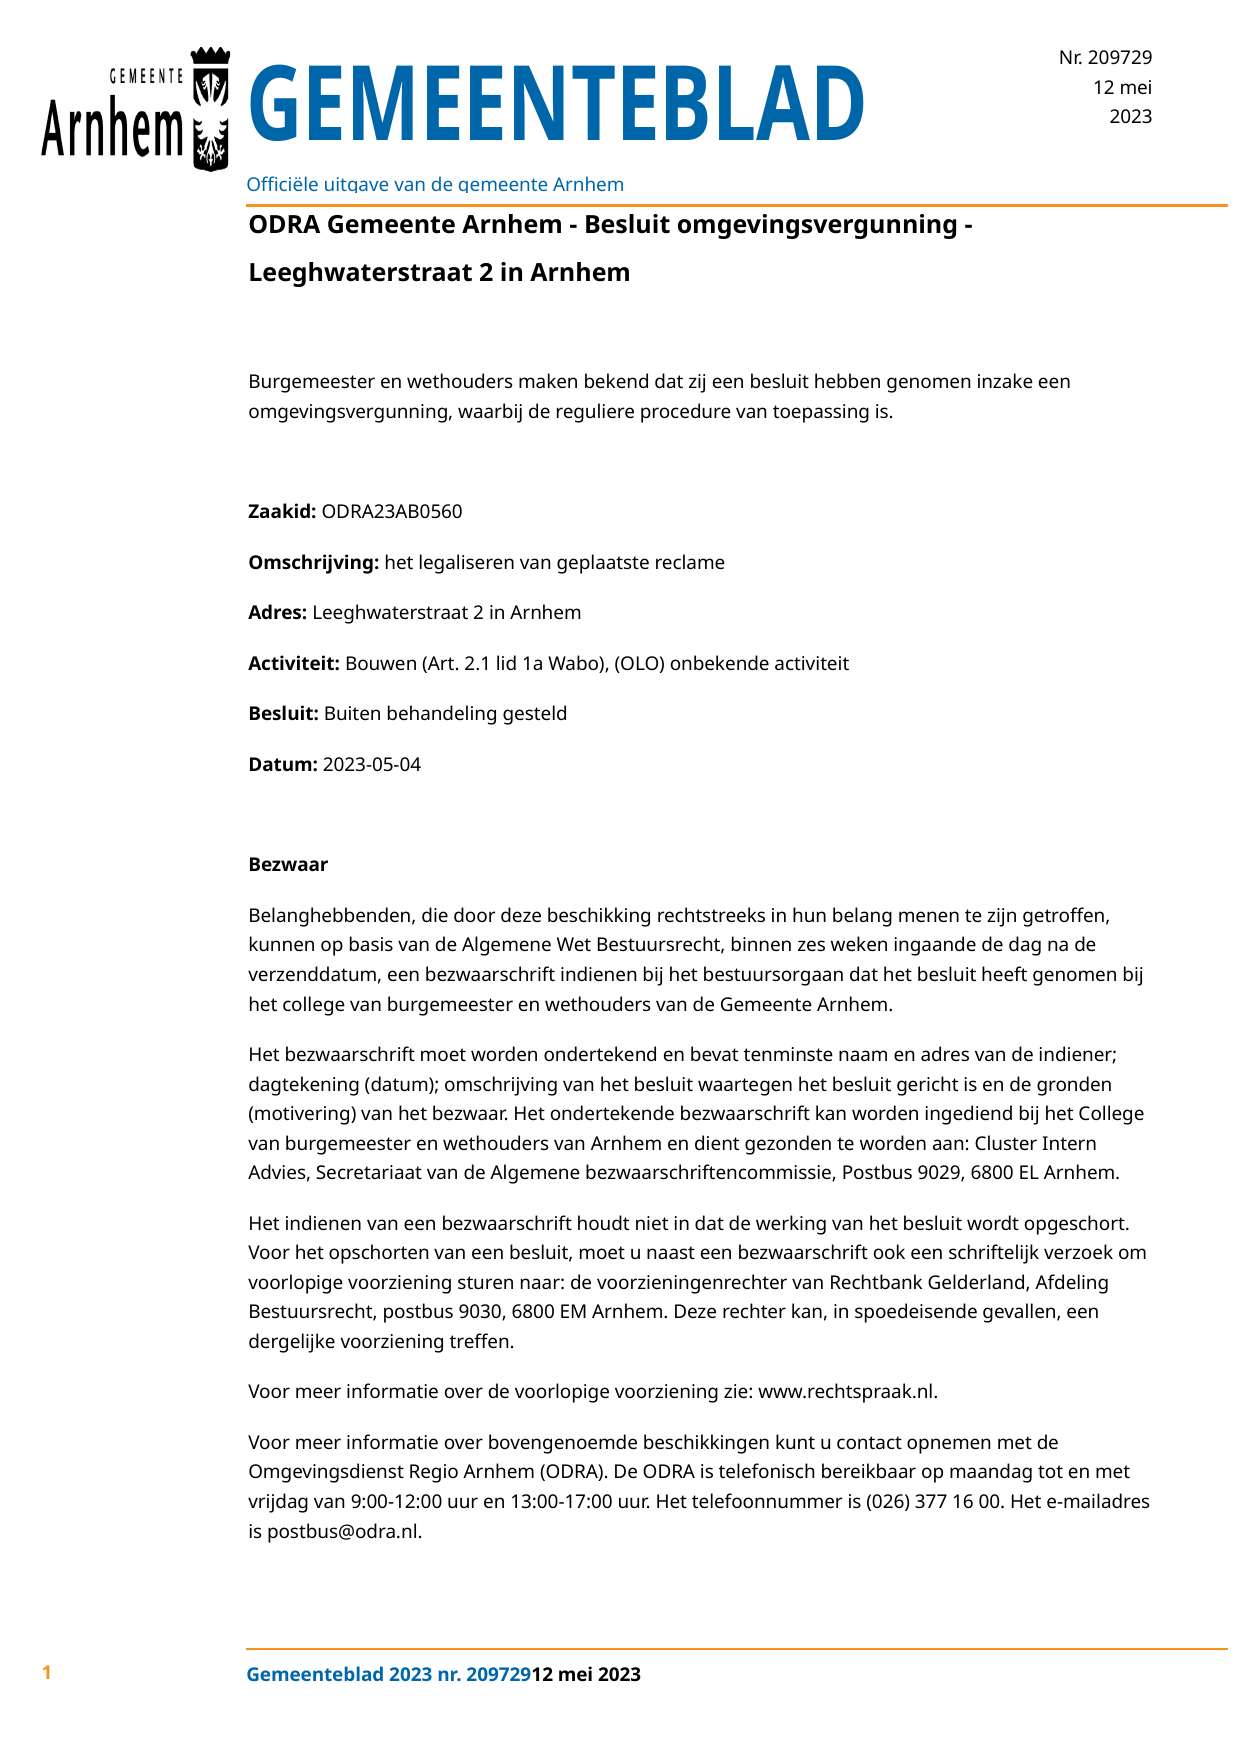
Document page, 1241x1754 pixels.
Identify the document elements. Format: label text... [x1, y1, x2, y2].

text Voor meer informatie over de voorlopige voorziening zie: www.rechtspraak.nl. [248, 1379, 1152, 1404]
text Voor meer informatie over bovengenoemde beschikkingen kunt u contact opnemen met de Omgevingsdienst Regio Arnhem (ODRA). De ODRA is telefonisch bereikbaar op maandag tot en met vrijdag van 9:00-12:00 uur en 13:00-17:00 uur. Het telefoonnummer is (026) 377 16 00. Het e-mailadres is postbus@odra.nl. [248, 1429, 1152, 1544]
text Datum: 2023-05-04 [248, 751, 1152, 777]
text Adres: Leeghwaterstraat 2 in Arnhem [248, 599, 1152, 625]
text ODRA Gemeente Arnhem - Besluit omgevingsvergunning - Leeghwaterstraat 2 in Arnhem [248, 207, 1152, 288]
text Burgemeester en wethouders maken bekend dat zij een besluit hebben genomen inzake een omgevingsvergunning, waarbij de reguliere procedure van toepassing is. [248, 368, 1152, 424]
text Activiteit: Bouwen (Art. 2.1 lid 1a Wabo), (OLO) onbekende activiteit [248, 650, 1152, 676]
picture [41, 47, 231, 172]
text Bezwaar [248, 852, 1152, 877]
text Omschrijving: het legaliseren van geplaatste reclame [248, 549, 1152, 575]
text Het bezwaarschrift moet worden ondertekend en bevat tenminste naam en adres van de indiener; dagtekening (datum); omschrijving van het besluit waartegen het besluit gericht is en de gronden (motivering) van het bezwaar. Het ondertekende bezwaarschrift kan worden ingediend bij het College van burgemeester en wethouders van Arnhem en dient gezonden te worden aan: Cluster Intern Advies, Secretariaat van de Algemene bezwaarschriftencommissie, Postbus 9029, 6800 EL Arnhem. [248, 1041, 1152, 1185]
text Zaakid: ODRA23AB0560 [248, 499, 1152, 524]
text Belanghebbenden, die door deze beschikking rechtstreeks in hun belang menen te zijn getroffen, kunnen op basis van de Algemene Wet Bestuursrecht, binnen zes weken ingaande de dag na de verzenddatum, een bezwaarschrift indienen bij het bestuursorgaan dat het besluit heeft genomen bij het college van burgemeester en wethouders van de Gemeente Arnhem. [248, 902, 1152, 1017]
text Het indienen van een bezwaarschrift houdt niet in dat de werking van het besluit wordt opgeschort. Voor het opschorten van een besluit, moet u naast een bezwaarschrift ook een schriftelijk verzoek om voorlopige voorziening sturen naar: de voorzieningenrechter van Rechtbank Gelderland, Afdeling Bestuursrecht, postbus 9030, 6800 EM Arnhem. Deze rechter kan, in spoedeisende gevallen, een dergelijke voorziening treffen. [248, 1210, 1152, 1354]
text Besluit: Buiten behandeling gesteld [248, 700, 1152, 726]
